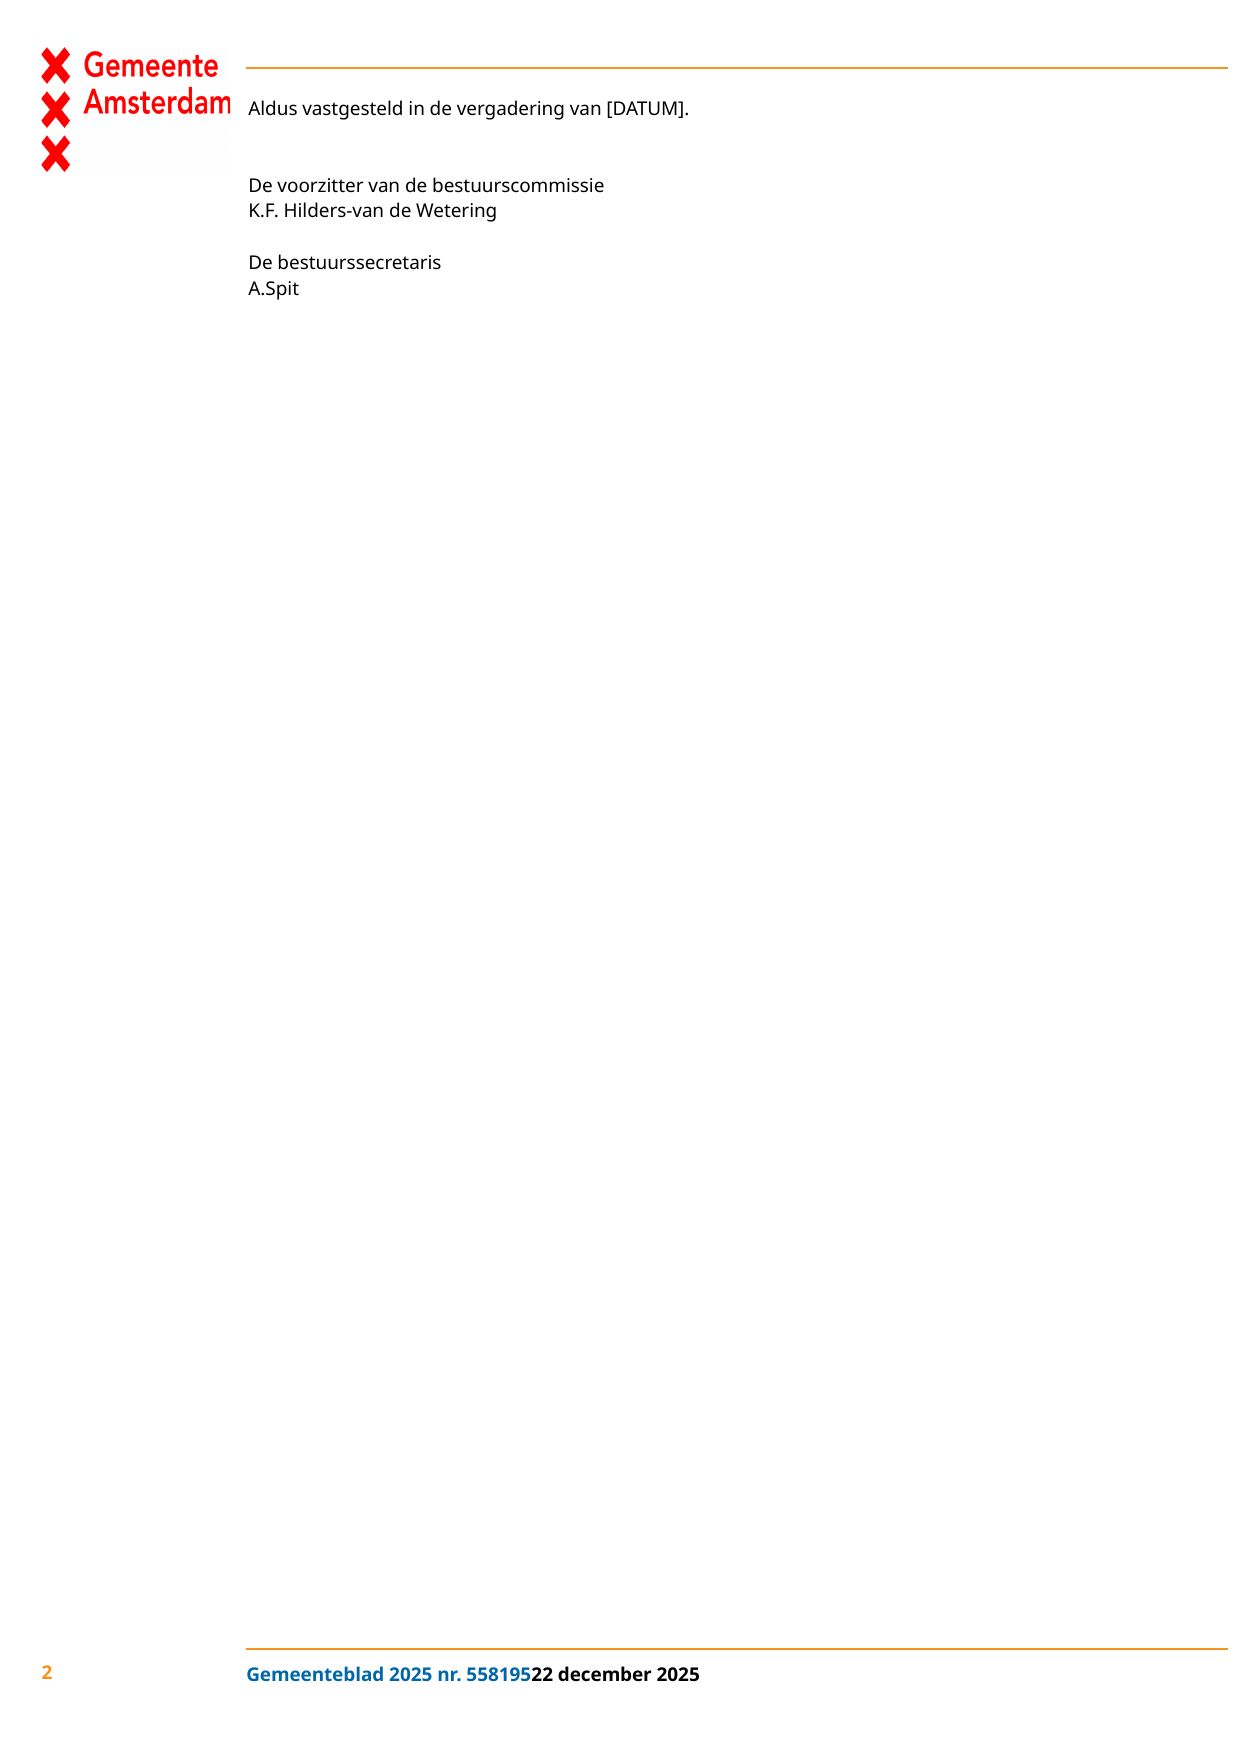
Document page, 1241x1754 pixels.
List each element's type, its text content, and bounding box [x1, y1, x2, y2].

text K.F. Hilders-van de Wetering [248, 198, 1152, 223]
text A.Spit [248, 275, 1152, 301]
text De voorzitter van de bestuurscommissie [248, 172, 1152, 198]
text De bestuurssecretaris [248, 249, 1152, 275]
text Aldus vastgesteld in de vergadering van [DATUM]. [248, 95, 1152, 121]
picture [41, 47, 231, 172]
